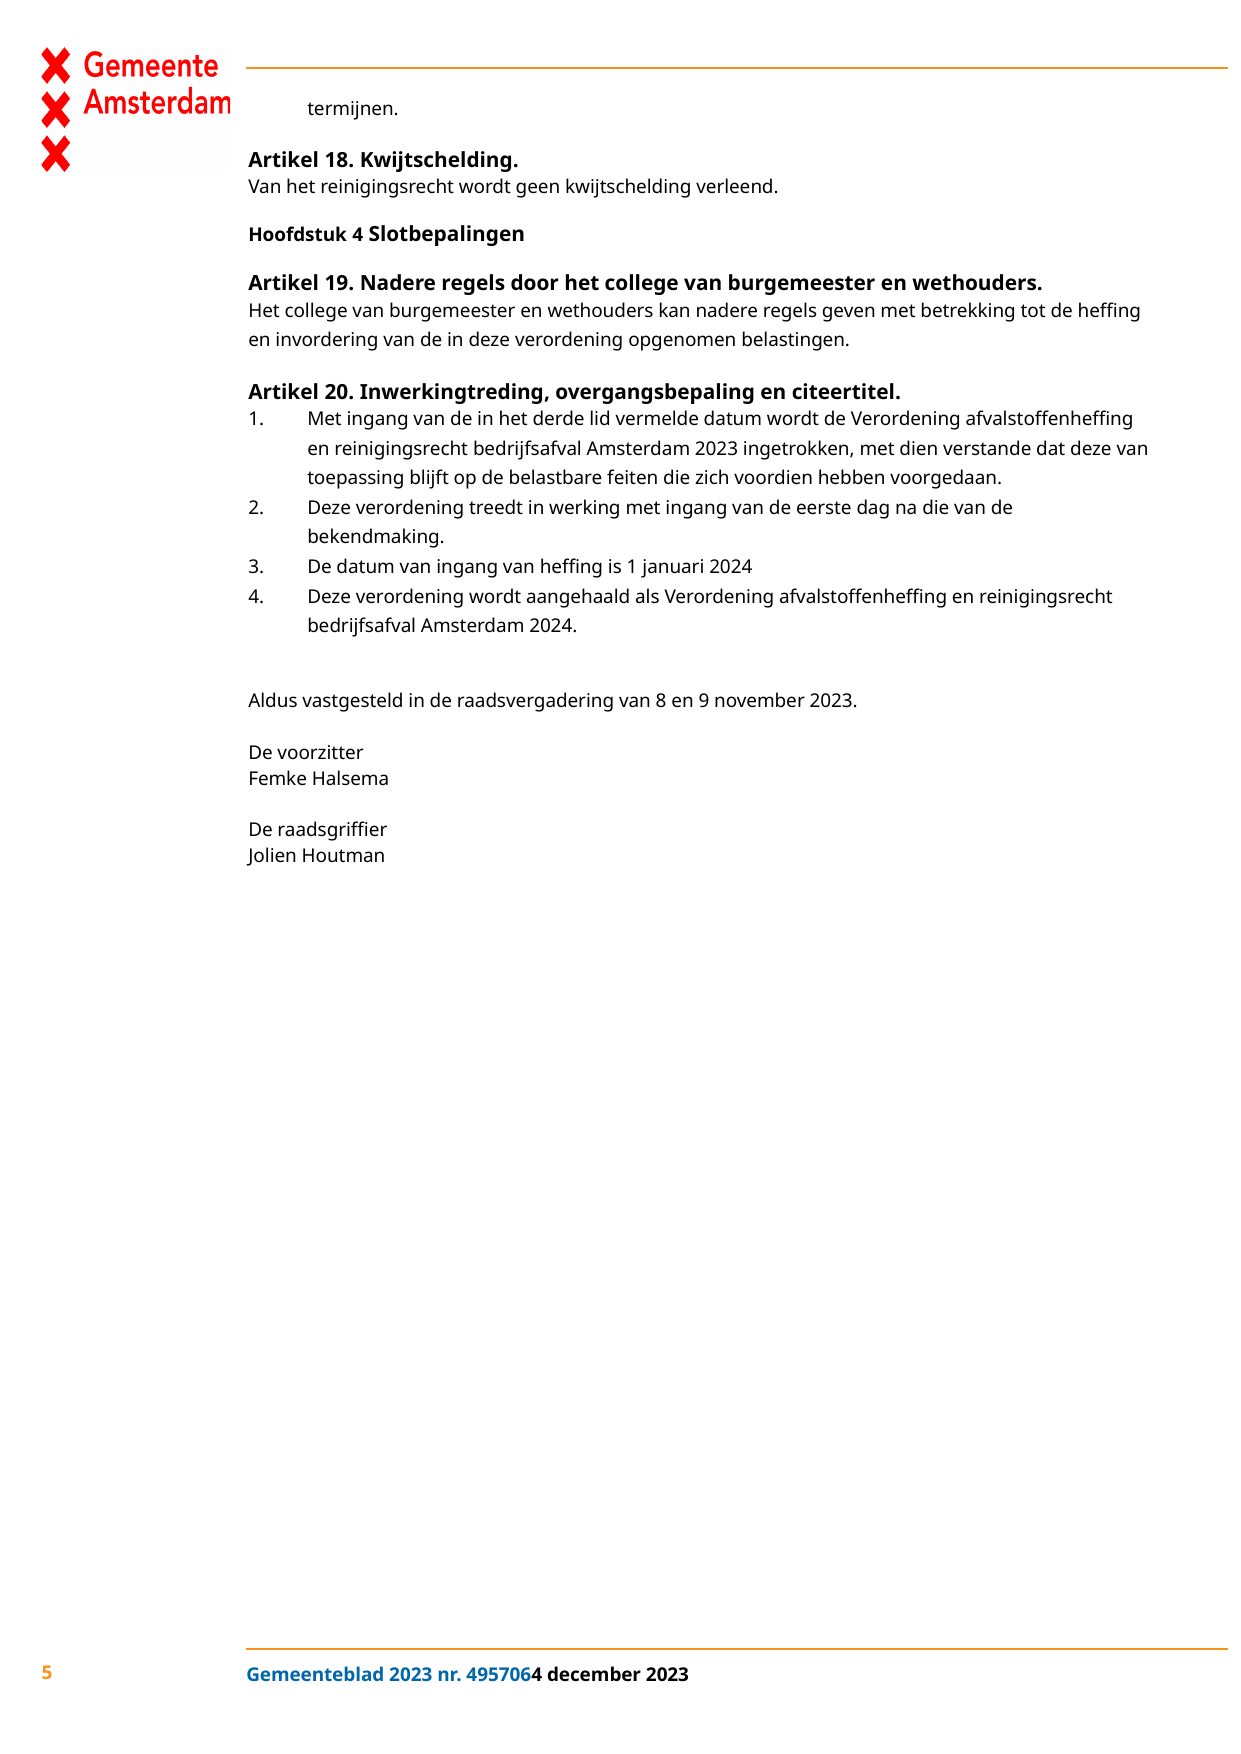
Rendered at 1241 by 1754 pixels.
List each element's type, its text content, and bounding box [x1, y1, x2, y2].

list Deze verordening wordt aangehaald als Verordening afvalstoffenheffing en reinigingsrecht bedrijfsafval Amsterdam 2024. [248, 583, 1152, 638]
text Artikel 20. Inwerkingtreding, overgangsbepaling en citeertitel. [248, 377, 1152, 405]
list termijnen. [248, 95, 1152, 121]
text De raadsgriffier [248, 816, 1152, 842]
text Jolien Houtman [248, 842, 1152, 868]
list Deze verordening treedt in werking met ingang van de eerste dag na die van de bekendmaking. [248, 494, 1152, 549]
text Artikel 18. Kwijtschelding. [248, 145, 1152, 174]
list De datum van ingang van heffing is 1 januari 2024 [248, 553, 1152, 579]
text Van het reinigingsrecht wordt geen kwijtschelding verleend. [248, 174, 1152, 199]
list Met ingang van de in het derde lid vermelde datum wordt de Verordening afvalstoffenheffing en reinigingsrecht bedrijfsafval Amsterdam 2023 ingetrokken, met dien verstande dat deze van toepassing blijft op de belastbare feiten die zich voordien hebben voorgedaan. [248, 405, 1152, 490]
picture [41, 47, 231, 172]
text Het college van burgemeester en wethouders kan nadere regels geven met betrekking tot de heffing en invordering van de in deze verordening opgenomen belastingen. [248, 297, 1152, 352]
text Artikel 19. Nadere regels door het college van burgemeester en wethouders. [248, 268, 1152, 297]
text De voorzitter [248, 739, 1152, 765]
text Hoofdstuk 4 Slotbepalingen [248, 219, 1152, 248]
text Aldus vastgesteld in de raadsvergadering van 8 en 9 november 2023. [248, 688, 1152, 713]
text Femke Halsema [248, 765, 1152, 791]
